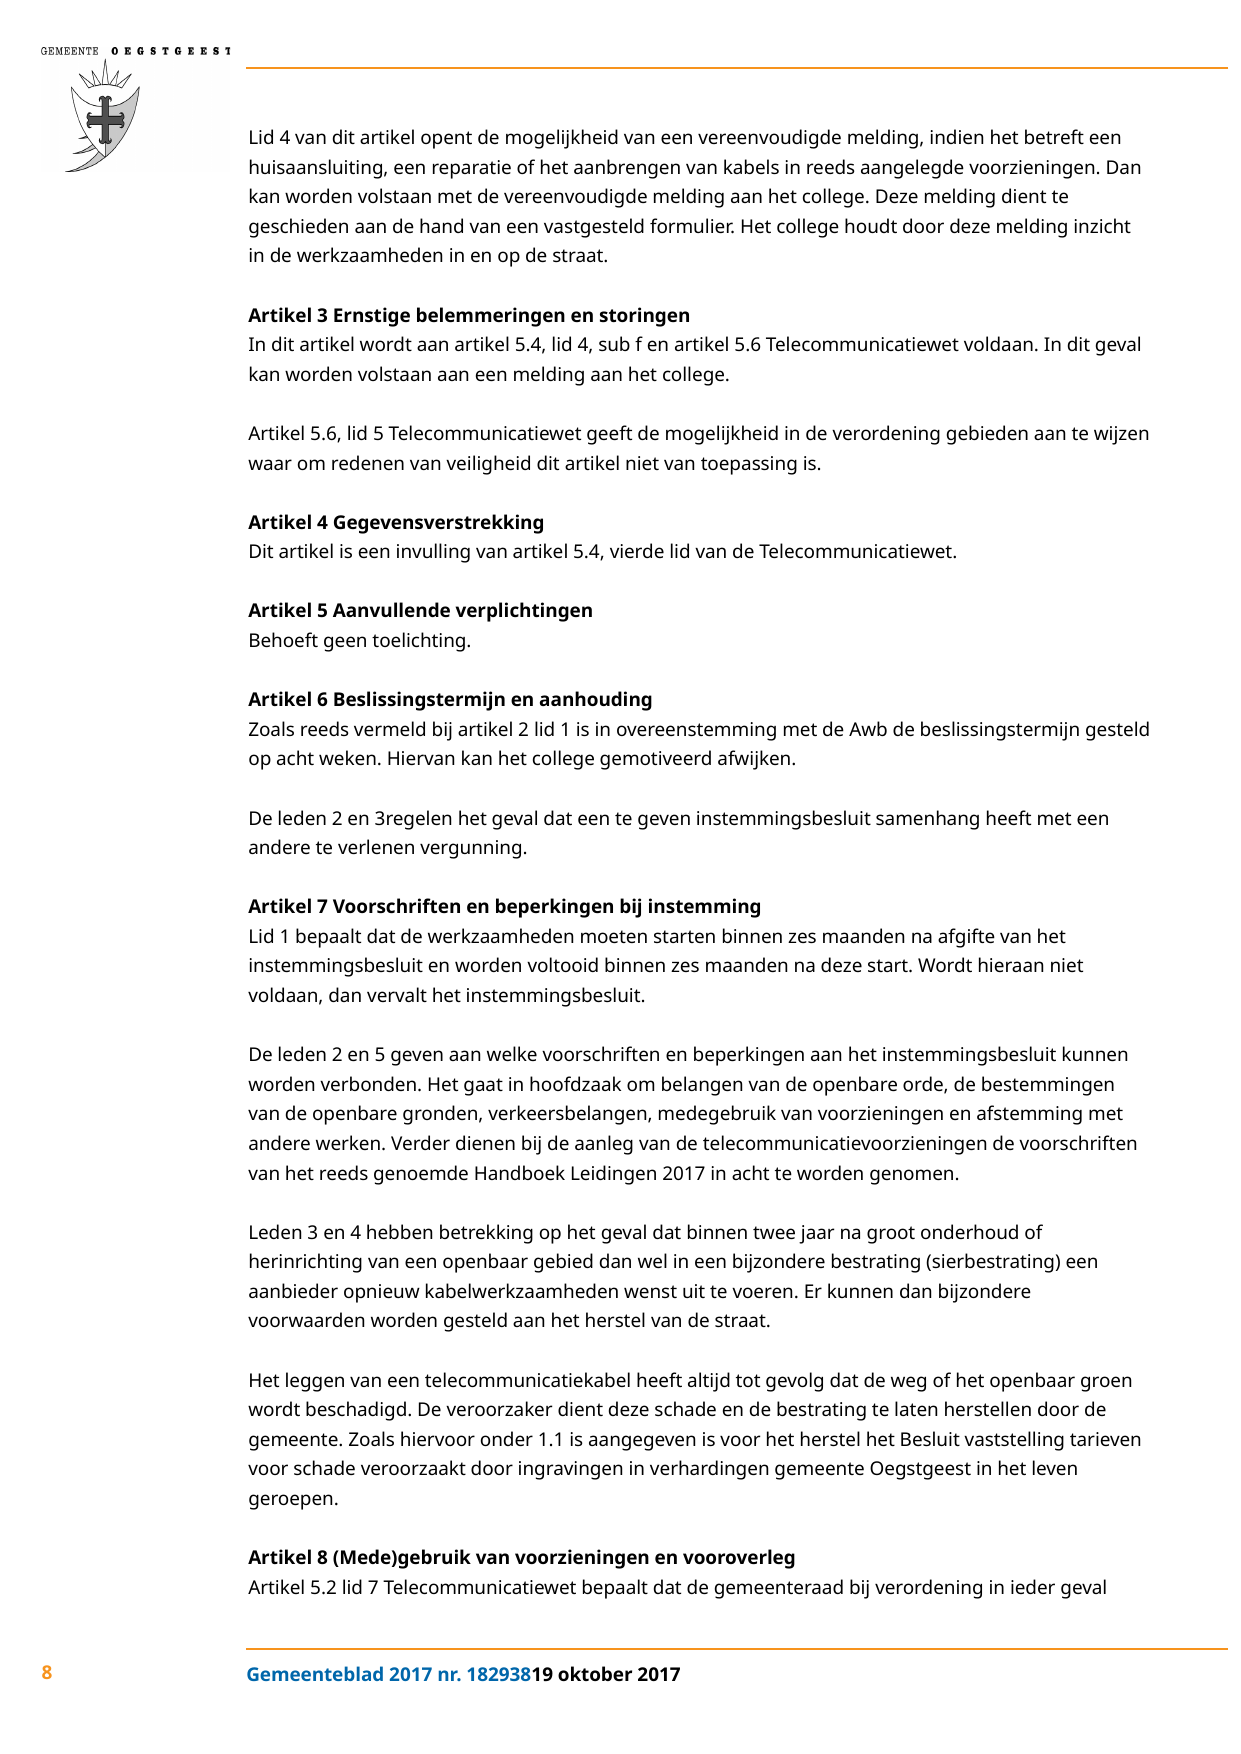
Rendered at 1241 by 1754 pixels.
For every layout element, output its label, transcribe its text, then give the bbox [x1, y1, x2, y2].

text De leden 2 en 5 geven aan welke voorschriften en beperkingen aan het instemmingsbesluit kunnen worden verbonden. Het gaat in hoofdzaak om belangen van de openbare orde, de bestemmingen van de openbare gronden, verkeersbelangen, medegebruik van voorzieningen en afstemming met andere werken. Verder dienen bij de aanleg van de telecommunicatievoorzieningen de voorschriften van het reeds genoemde Handboek Leidingen 2017 in acht te worden genomen. [248, 1041, 1152, 1186]
picture [41, 47, 231, 172]
text De leden 2 en 3regelen het geval dat een te geven instemmingsbesluit samenhang heeft met een andere te verlenen vergunning. [248, 805, 1152, 860]
text Artikel 5.2 lid 7 Telecommunicatiewet bepaalt dat de gemeenteraad bij verordening in ieder geval [248, 1574, 1152, 1600]
text Artikel 3 Ernstige belemmeringen en storingen [248, 302, 1152, 328]
text Lid 4 van dit artikel opent de mogelijkheid van een vereenvoudigde melding, indien het betreft een huisaansluiting, een reparatie of het aanbrengen van kabels in reeds aangelegde voorzieningen. Dan kan worden volstaan met de vereenvoudigde melding aan het college. Deze melding dient te geschieden aan de hand van een vastgesteld formulier. Het college houdt door deze melding inzicht in de werkzaamheden in en op de straat. [248, 124, 1152, 268]
text Artikel 4 Gegevensverstrekking [248, 509, 1152, 535]
text Zoals reeds vermeld bij artikel 2 lid 1 is in overeenstemming met de Awb de beslissingstermijn gesteld op acht weken. Hiervan kan het college gemotiveerd afwijken. [248, 716, 1152, 771]
text In dit artikel wordt aan artikel 5.4, lid 4, sub f en artikel 5.6 Telecommunicatiewet voldaan. In dit geval kan worden volstaan aan een melding aan het college. [248, 331, 1152, 387]
text Behoeft geen toelichting. [248, 627, 1152, 653]
text Artikel 7 Voorschriften en beperkingen bij instemming [248, 893, 1152, 919]
text Het leggen van een telecommunicatiekabel heeft altijd tot gevolg dat de weg of het openbaar groen wordt beschadigd. De veroorzaker dient deze schade en de bestrating te laten herstellen door de gemeente. Zoals hiervoor onder 1.1 is aangegeven is voor het herstel het Besluit vaststelling tarieven voor schade veroorzaakt door ingravingen in verhardingen gemeente Oegstgeest in het leven geroepen. [248, 1367, 1152, 1511]
text Leden 3 en 4 hebben betrekking op het geval dat binnen twee jaar na groot onderhoud of herinrichting van een openbaar gebied dan wel in een bijzondere bestrating (sierbestrating) een aanbieder opnieuw kabelwerkzaamheden wenst uit te voeren. Er kunnen dan bijzondere voorwaarden worden gesteld aan het herstel van de straat. [248, 1219, 1152, 1333]
text Artikel 8 (Mede)gebruik van voorzieningen en vooroverleg [248, 1544, 1152, 1570]
text Artikel 6 Beslissingstermijn en aanhouding [248, 686, 1152, 712]
text Lid 1 bepaalt dat de werkzaamheden moeten starten binnen zes maanden na afgifte van het instemmingsbesluit en worden voltooid binnen zes maanden na deze start. Wordt hieraan niet voldaan, dan vervalt het instemmingsbesluit. [248, 923, 1152, 1008]
text Artikel 5 Aanvullende verplichtingen [248, 598, 1152, 623]
text Dit artikel is een invulling van artikel 5.4, vierde lid van de Telecommunicatiewet. [248, 538, 1152, 564]
text Artikel 5.6, lid 5 Telecommunicatiewet geeft de mogelijkheid in de verordening gebieden aan te wijzen waar om redenen van veiligheid dit artikel niet van toepassing is. [248, 420, 1152, 476]
